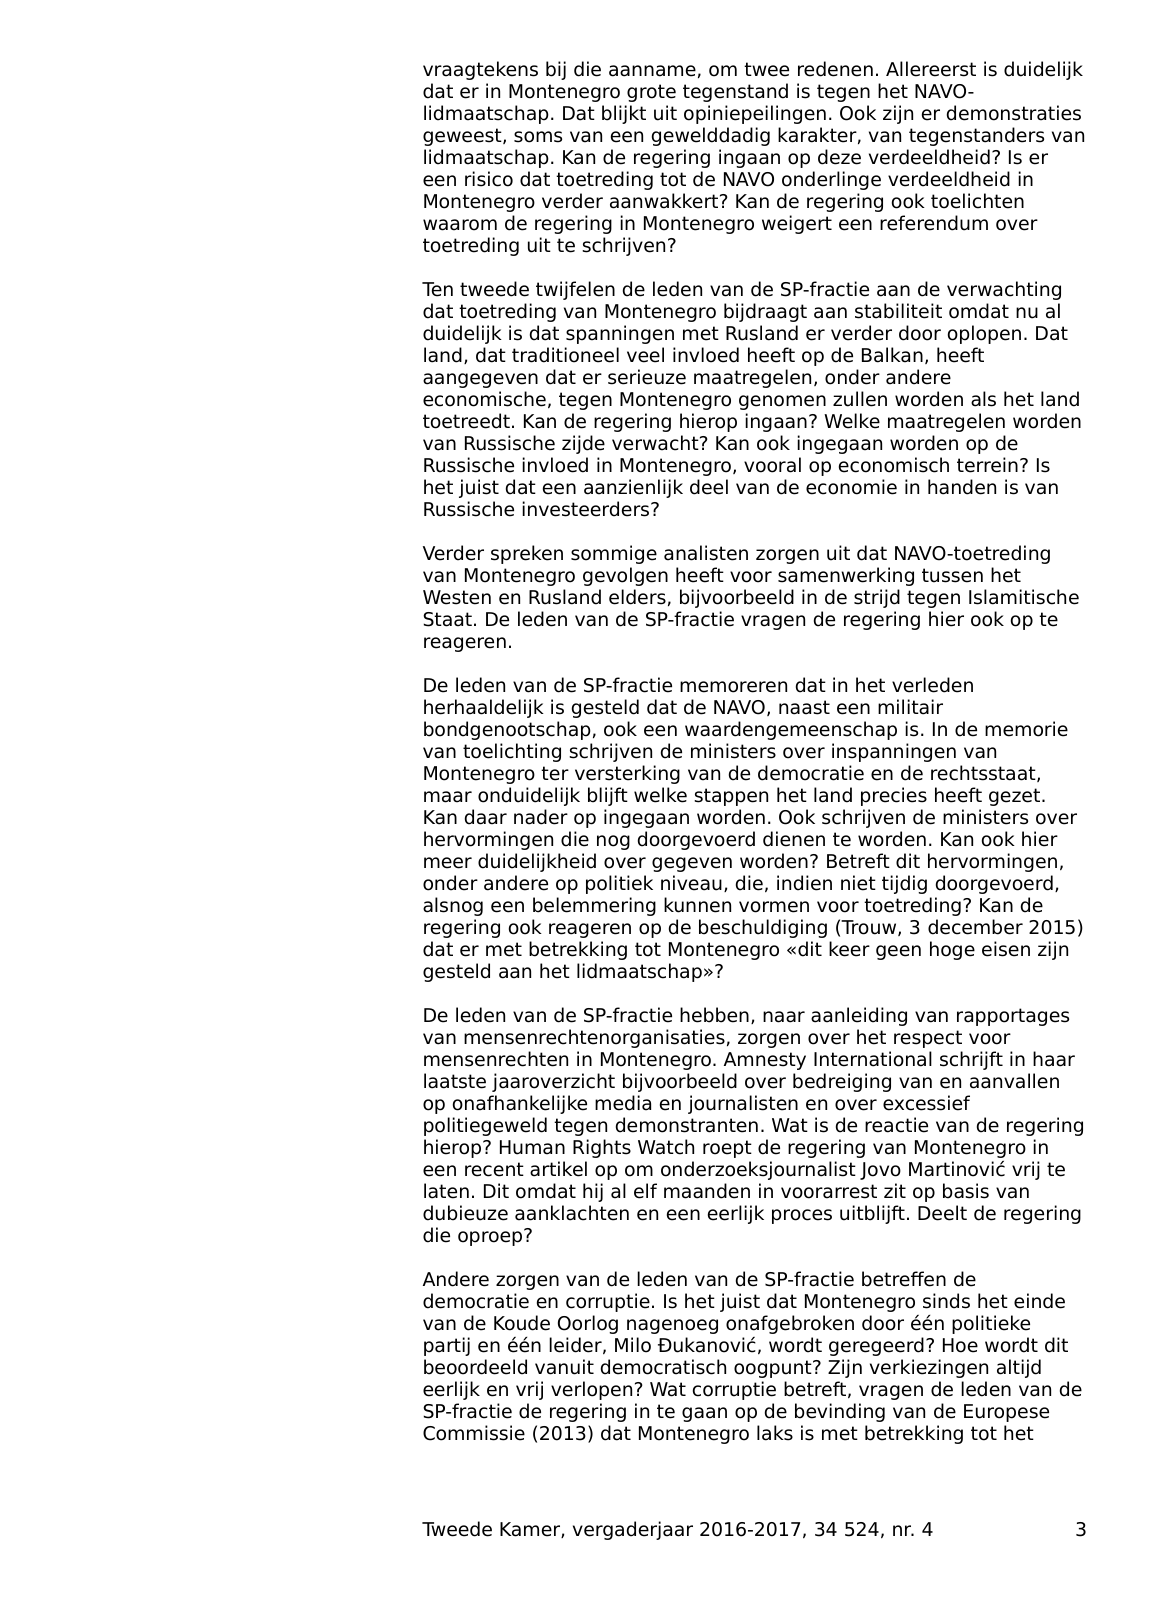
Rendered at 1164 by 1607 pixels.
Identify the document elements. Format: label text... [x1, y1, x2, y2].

text vraagtekens bij die aanname, om twee redenen. Allereerst is duidelijk dat er in Montenegro grote tegenstand is tegen het NAVO-lidmaatschap. Dat blijkt uit opiniepeilingen. Ook zijn er demonstraties geweest, soms van een gewelddadig karakter, van tegenstanders van lidmaatschap. Kan de regering ingaan op deze verdeeldheid? Is er een risico dat toetreding tot de NAVO onderlinge verdeeldheid in Montenegro verder aanwakkert? Kan de regering ook toelichten waarom de regering in Montenegro weigert een referendum over toetreding uit te schrijven? [422, 59, 1087, 257]
text De leden van de SP-fractie memoreren dat in het verleden herhaaldelijk is gesteld dat de NAVO, naast een militair bondgenootschap, ook een waardengemeenschap is. In de memorie van toelichting schrijven de ministers over inspanningen van Montenegro ter versterking van de democratie en de rechtsstaat, maar onduidelijk blijft welke stappen het land precies heeft gezet. Kan daar nader op ingegaan worden. Ook schrijven de ministers over hervormingen die nog doorgevoerd dienen te worden. Kan ook hier meer duidelijkheid over gegeven worden? Betreft dit hervormingen, onder andere op politiek niveau, die, indien niet tijdig doorgevoerd, alsnog een belemmering kunnen vormen voor toetreding? Kan de regering ook reageren op de beschuldiging (Trouw, 3 december 2015) dat er met betrekking tot Montenegro «dit keer geen hoge eisen zijn gesteld aan het lidmaatschap»? [422, 675, 1087, 983]
text Ten tweede twijfelen de leden van de SP-fractie aan de verwachting dat toetreding van Montenegro bijdraagt aan stabiliteit omdat nu al duidelijk is dat spanningen met Rusland er verder door oplopen. Dat land, dat traditioneel veel invloed heeft op de Balkan, heeft aangegeven dat er serieuze maatregelen, onder andere economische, tegen Montenegro genomen zullen worden als het land toetreedt. Kan de regering hierop ingaan? Welke maatregelen worden van Russische zijde verwacht? Kan ook ingegaan worden op de Russische invloed in Montenegro, vooral op economisch terrein? Is het juist dat een aanzienlijk deel van de economie in handen is van Russische investeerders? [422, 279, 1087, 521]
text De leden van de SP-fractie hebben, naar aanleiding van rapportages van mensenrechtenorganisaties, zorgen over het respect voor mensenrechten in Montenegro. Amnesty International schrijft in haar laatste jaaroverzicht bijvoorbeeld over bedreiging van en aanvallen op onafhankelijke media en journalisten en over excessief politiegeweld tegen demonstranten. Wat is de reactie van de regering hierop? Human Rights Watch roept de regering van Montenegro in een recent artikel op om onderzoeksjournalist Jovo Martinović vrij te laten. Dit omdat hij al elf maanden in voorarrest zit op basis van dubieuze aanklachten en een eerlijk proces uitblijft. Deelt de regering die oproep? [422, 1005, 1087, 1247]
text Andere zorgen van de leden van de SP-fractie betreffen de democratie en corruptie. Is het juist dat Montenegro sinds het einde van de Koude Oorlog nagenoeg onafgebroken door één politieke partij en één leider, Milo Đukanović, wordt geregeerd? Hoe wordt dit beoordeeld vanuit democratisch oogpunt? Zijn verkiezingen altijd eerlijk en vrij verlopen? Wat corruptie betreft, vragen de leden van de SP-fractie de regering in te gaan op de bevinding van de Europese Commissie (2013) dat Montenegro laks is met betrekking tot het [422, 1269, 1087, 1445]
text Verder spreken sommige analisten zorgen uit dat NAVO-toetreding van Montenegro gevolgen heeft voor samenwerking tussen het Westen en Rusland elders, bijvoorbeeld in de strijd tegen Islamitische Staat. De leden van de SP-fractie vragen de regering hier ook op te reageren. [422, 543, 1087, 653]
